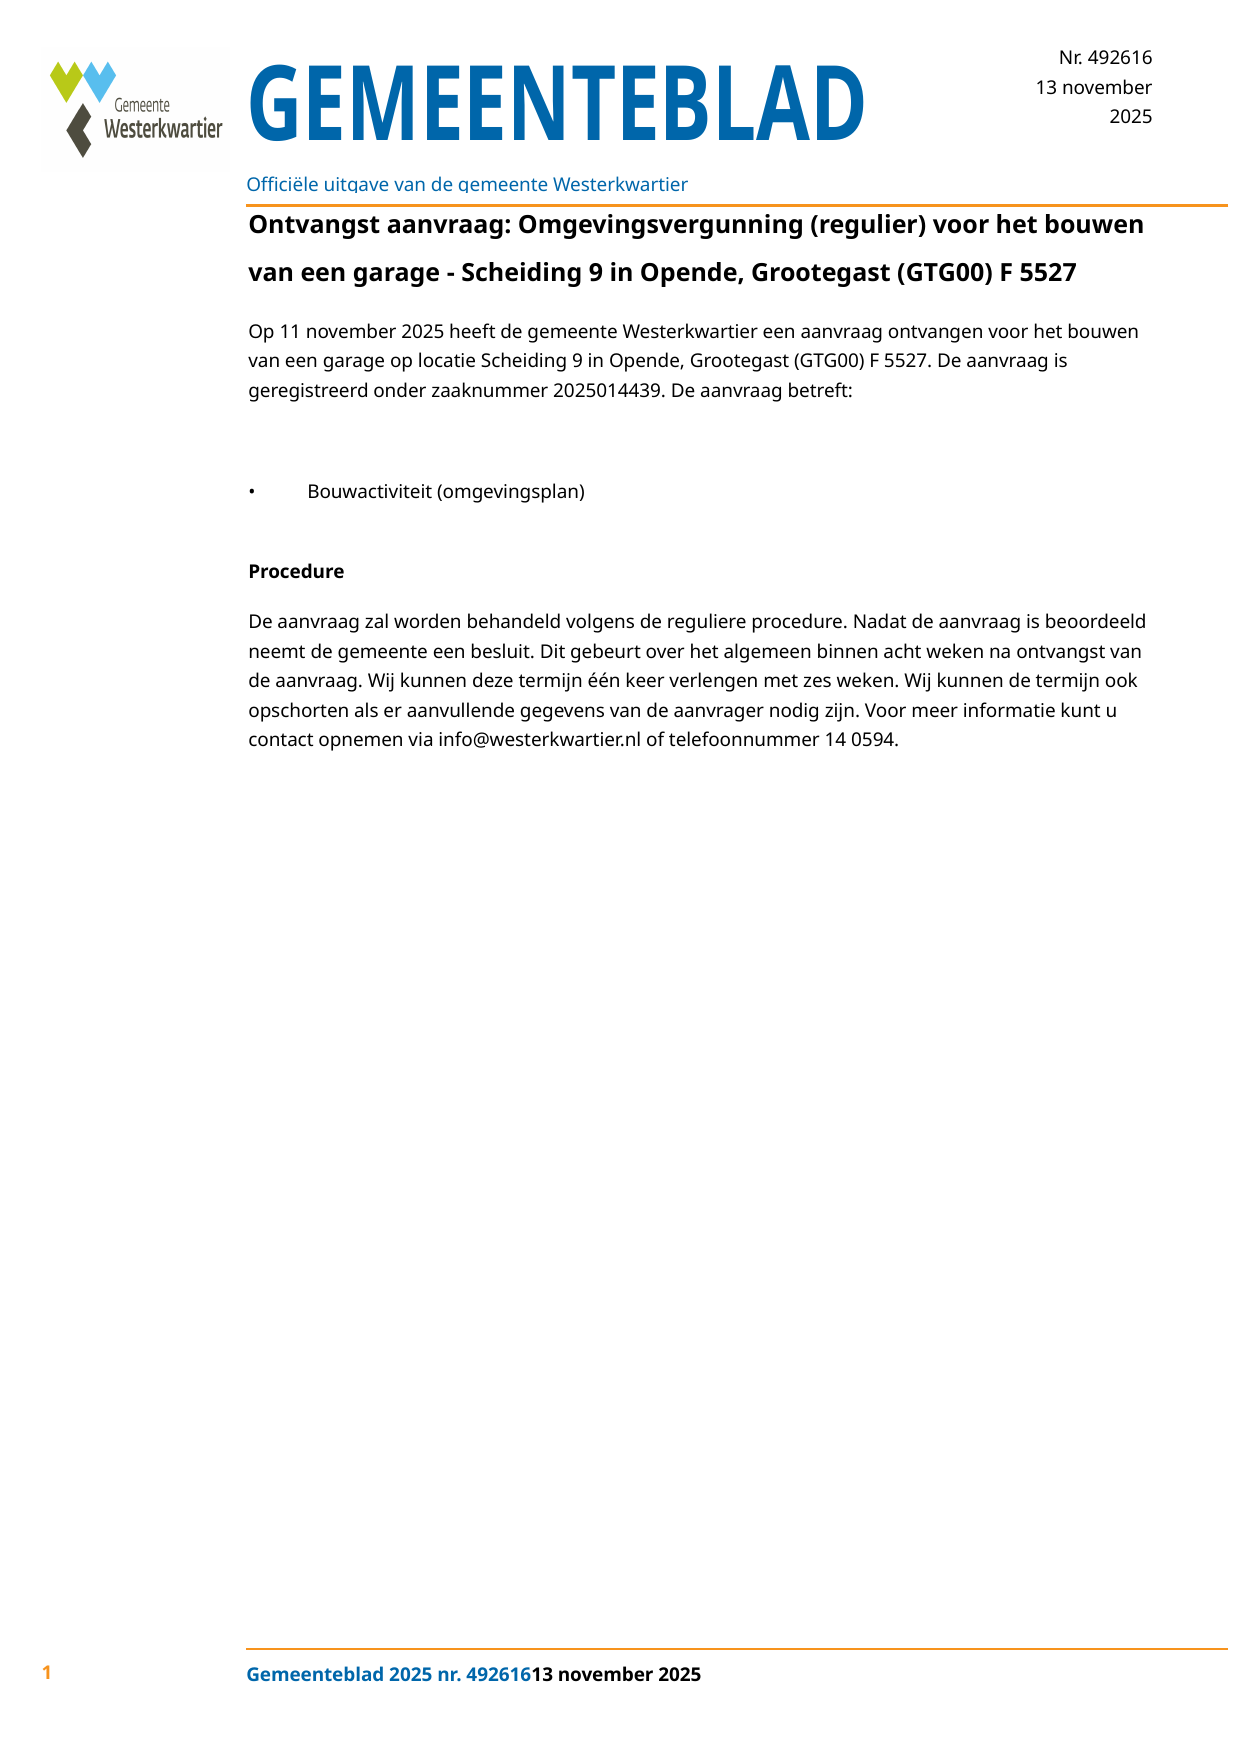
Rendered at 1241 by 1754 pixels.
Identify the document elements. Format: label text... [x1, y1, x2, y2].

text De aanvraag zal worden behandeld volgens de reguliere procedure. Nadat de aanvraag is beoordeeld neemt de gemeente een besluit. Dit gebeurt over het algemeen binnen acht weken na ontvangst van de aanvraag. Wij kunnen deze termijn één keer verlengen met zes weken. Wij kunnen de termijn ook opschorten als er aanvullende gegevens van de aanvrager nodig zijn. Voor meer informatie kunt u contact opnemen via info@westerkwartier.nl of telefoonnummer 14 0594. [248, 608, 1152, 752]
text Procedure [248, 558, 1152, 584]
text Op 11 november 2025 heeft de gemeente Westerkwartier een aanvraag ontvangen voor het bouwen van een garage op locatie Scheiding 9 in Opende, Grootegast (GTG00) F 5527. De aanvraag is geregistreerd onder zaaknummer 2025014439. De aanvraag betreft: [248, 318, 1152, 403]
picture [41, 47, 231, 172]
list Bouwactiviteit (omgevingsplan) [248, 478, 1152, 504]
text Ontvangst aanvraag: Omgevingsvergunning (regulier) voor het bouwen van een garage - Scheiding 9 in Opende, Grootegast (GTG00) F 5527 [248, 207, 1152, 288]
